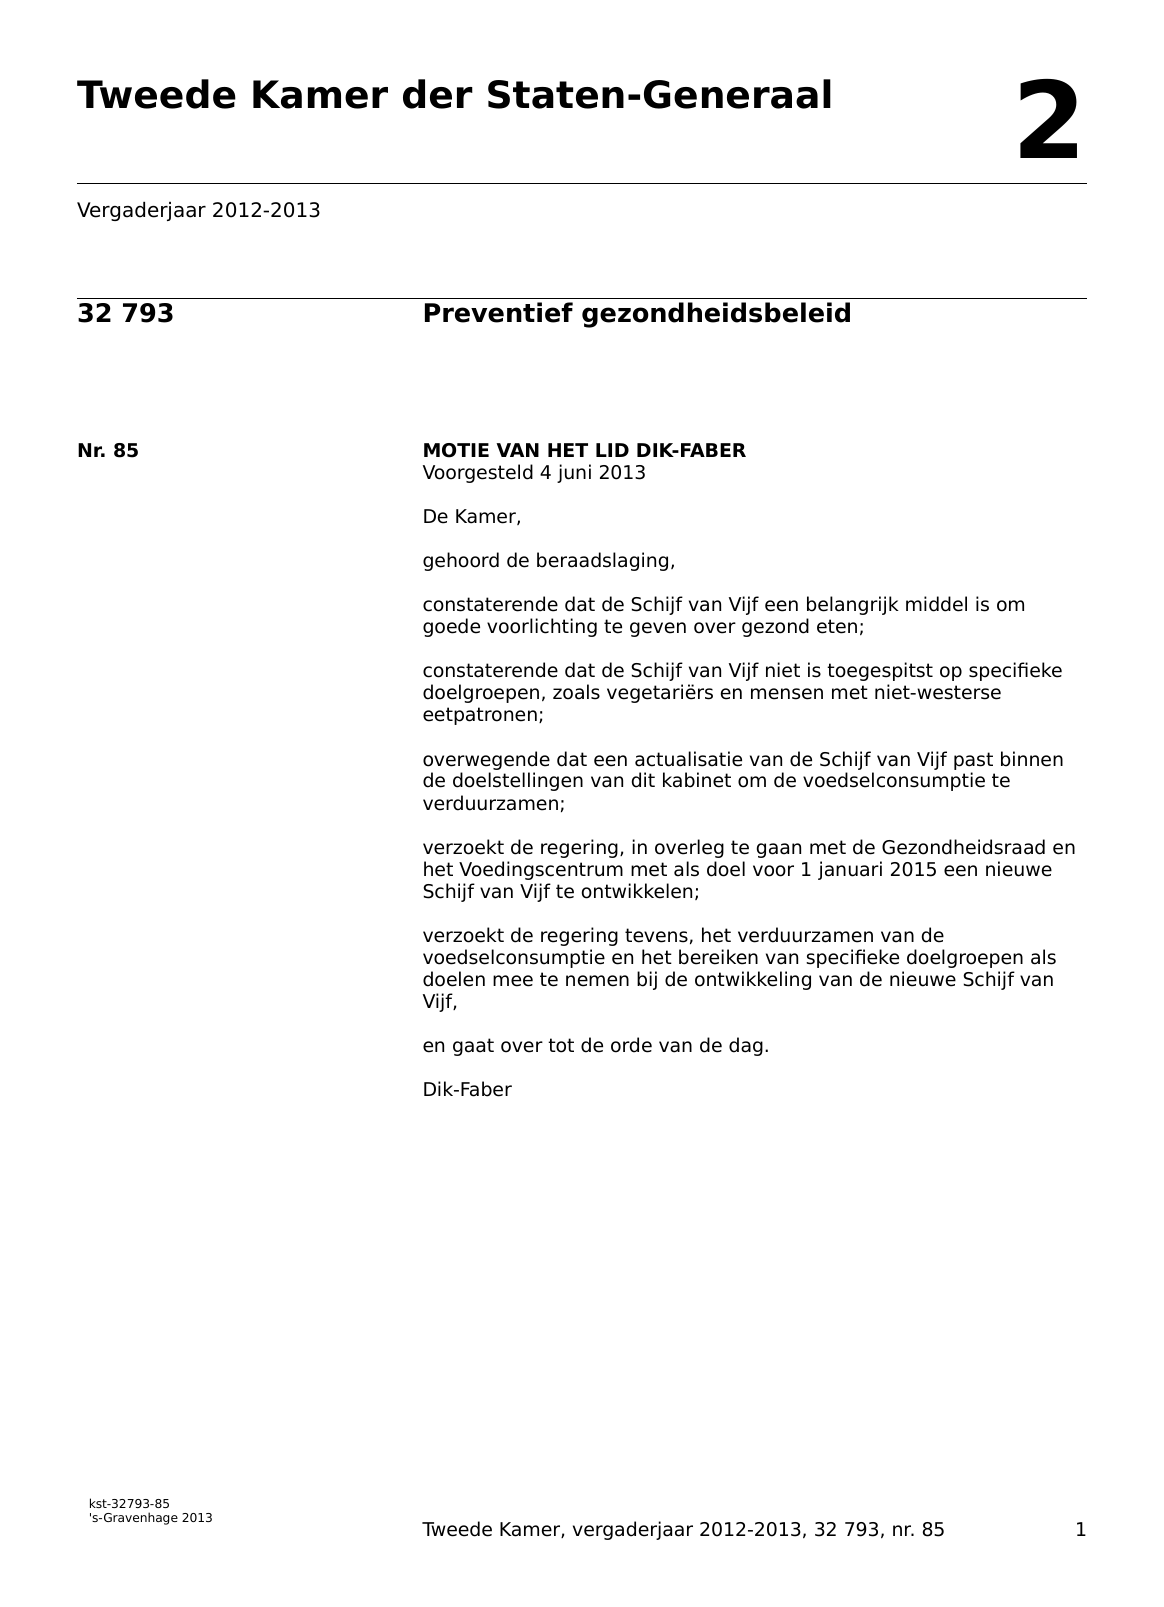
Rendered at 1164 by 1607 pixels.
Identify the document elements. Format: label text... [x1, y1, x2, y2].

text en gaat over tot de orde van de dag. [422, 1035, 1087, 1057]
text Voorgesteld 4 juni 2013 [422, 462, 1087, 484]
text overwegende dat een actualisatie van de Schijf van Vijf past binnen de doelstellingen van dit kabinet om de voedselconsumptie te verduurzamen; [422, 748, 1087, 814]
text gehoord de beraadslaging, [422, 550, 1087, 572]
text constaterende dat de Schijf van Vijf een belangrijk middel is om goede voorlichting te geven over gezond eten; [422, 594, 1087, 638]
table_cell Vergaderjaar 2012-2013 [77, 184, 1087, 298]
table_header 2 [886, 59, 1087, 183]
text verzoekt de regering, in overleg te gaan met de Gezondheidsraad en het Voedingscentrum met als doel voor 1 januari 2015 een nieuwe Schijf van Vijf te ontwikkelen; [422, 837, 1087, 902]
text verzoekt de regering tevens, het verduurzamen van de voedselconsumptie en het bereiken van specifieke doelgroepen als doelen mee te nemen bij de ontwikkeling van de nieuwe Schijf van Vijf, [422, 925, 1087, 1013]
text De Kamer, [422, 506, 1087, 528]
subtitle Nr. 85 MOTIE VAN HET LID DIK-FABER [77, 440, 1087, 462]
text kst-32793-85 [88, 1497, 323, 1511]
text Dik-Faber [422, 1079, 1087, 1101]
table_header Tweede Kamer der Staten-Generaal [77, 59, 886, 183]
text 's-Gravenhage 2013 [88, 1511, 323, 1525]
text constaterende dat de Schijf van Vijf niet is toegespitst op specifieke doelgroepen, zoals vegetariërs en mensen met niet-westerse eetpatronen; [422, 660, 1087, 726]
subtitle 32 793 Preventief gezondheidsbeleid [77, 299, 1087, 329]
